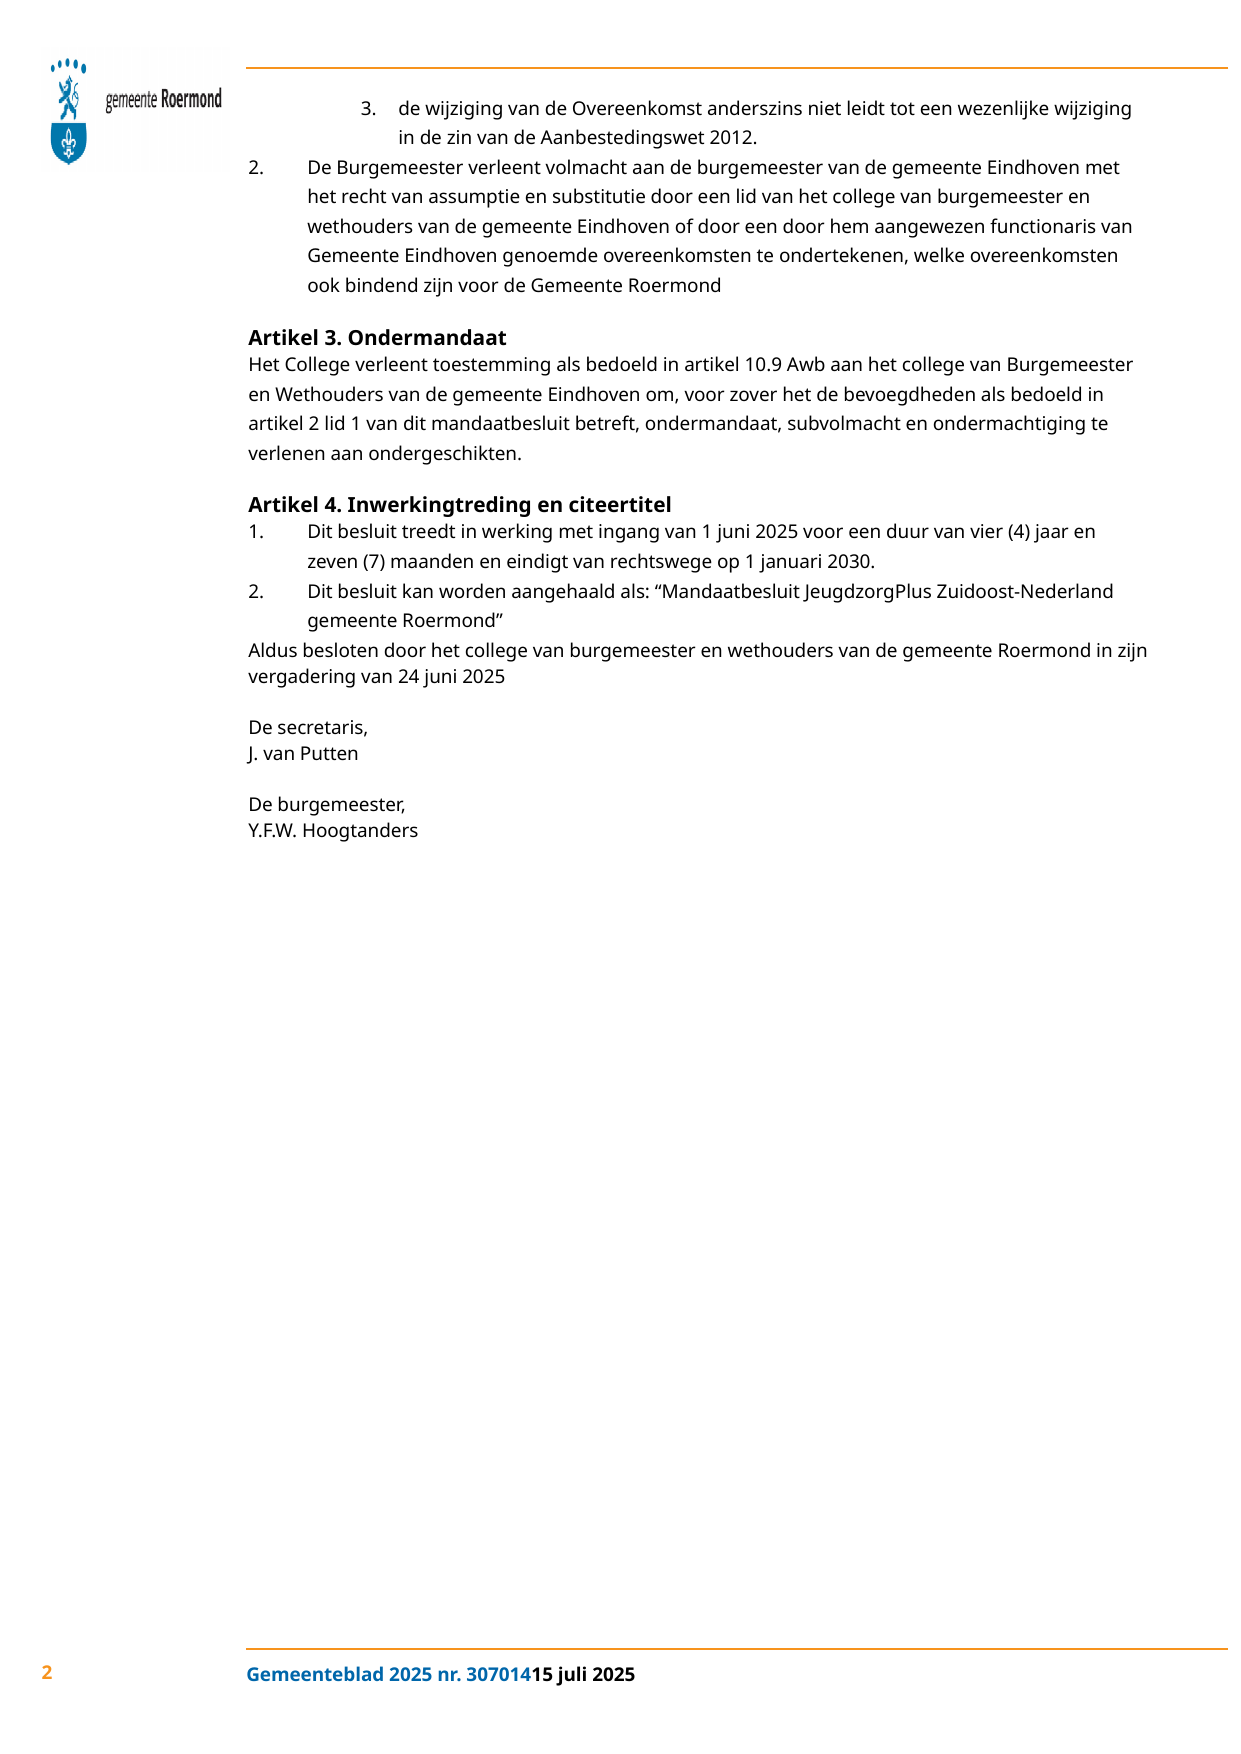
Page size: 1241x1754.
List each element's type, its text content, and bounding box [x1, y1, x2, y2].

list De Burgemeester verleent volmacht aan de burgemeester van de gemeente Eindhoven met het recht van assumptie en substitutie door een lid van het college van burgemeester en wethouders van de gemeente Eindhoven of door een door hem aangewezen functionaris van Gemeente Eindhoven genoemde overeenkomsten te ondertekenen, welke overeenkomsten ook bindend zijn voor de Gemeente Roermond [248, 154, 1152, 298]
text Artikel 3. Ondermandaat [248, 323, 1152, 351]
list Dit besluit treedt in werking met ingang van 1 juni 2025 voor een duur van vier (4) jaar en zeven (7) maanden en eindigt van rechtswege op 1 januari 2030. [248, 519, 1152, 574]
text De secretaris, [248, 714, 1152, 740]
text J. van Putten [248, 740, 1152, 766]
text De burgemeester, [248, 791, 1152, 817]
text Aldus besloten door het college van burgemeester en wethouders van de gemeente Roermond in zijn vergadering van 24 juni 2025 [248, 637, 1152, 688]
text Artikel 4. Inwerkingtreding en citeertitel [248, 490, 1152, 519]
list Dit besluit kan worden aangehaald als: “Mandaatbesluit JeugdzorgPlus Zuidoost-Nederland gemeente Roermond” [248, 578, 1152, 633]
text Y.F.W. Hoogtanders [248, 817, 1152, 843]
picture [41, 47, 231, 172]
list de wijziging van de Overeenkomst anderszins niet leidt tot een wezenlijke wijziging in de zin van de Aanbestedingswet 2012. [361, 95, 1152, 150]
text Het College verleent toestemming als bedoeld in artikel 10.9 Awb aan het college van Burgemeester en Wethouders van de gemeente Eindhoven om, voor zover het de bevoegdheden als bedoeld in artikel 2 lid 1 van dit mandaatbesluit betreft, ondermandaat, subvolmacht en ondermachtiging te verlenen aan ondergeschikten. [248, 351, 1152, 466]
